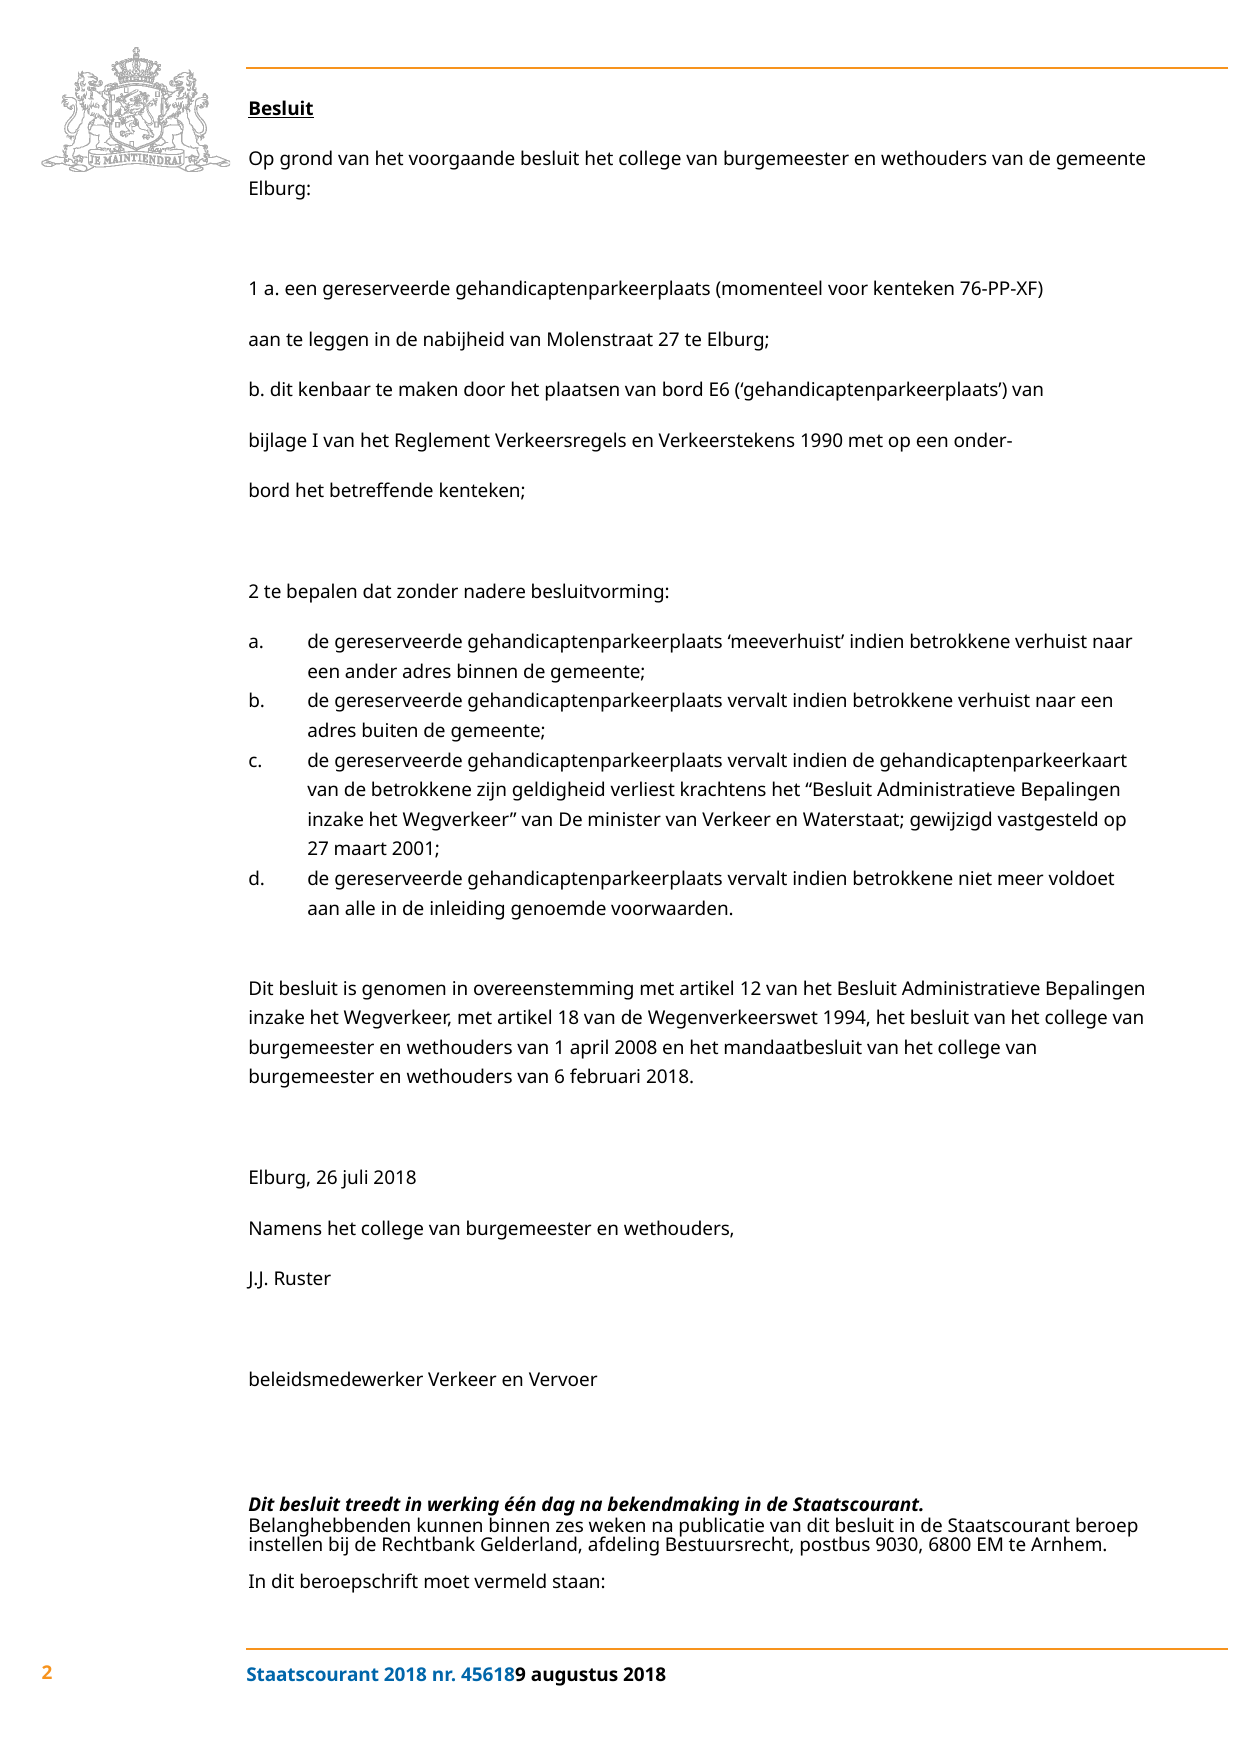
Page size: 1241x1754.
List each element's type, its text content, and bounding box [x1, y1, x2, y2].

text beleidsmedewerker Verkeer en Vervoer [248, 1366, 1152, 1392]
text Besluit [248, 95, 1152, 121]
text Elburg, 26 juli 2018 [248, 1164, 1152, 1190]
text In dit beroepschrift moet vermeld staan: [248, 1573, 1152, 1593]
text 1 a. een gereserveerde gehandicaptenparkeerplaats (momenteel voor kenteken 76-PP-XF) [248, 276, 1152, 301]
list de gereserveerde gehandicaptenparkeerplaats vervalt indien de gehandicaptenparkeerkaart van de betrokkene zijn geldigheid verliest krachtens het “Besluit Administratieve Bepalingen inzake het Wegverkeer” van De minister van Verkeer en Waterstaat; gewijzigd vastgesteld op 27 maart 2001; [248, 747, 1152, 861]
text aan te leggen in de nabijheid van Molenstraat 27 te Elburg; [248, 326, 1152, 352]
text Dit besluit treedt in werking één dag na bekendmaking in de Staatscourant. [248, 1491, 1152, 1517]
list de gereserveerde gehandicaptenparkeerplaats ‘meeverhuist’ indien betrokkene verhuist naar een ander adres binnen de gemeente; [248, 628, 1152, 684]
text Op grond van het voorgaande besluit het college van burgemeester en wethouders van de gemeente Elburg: [248, 145, 1152, 201]
text b. dit kenbaar te maken door het plaatsen van bord E6 (‘gehandicaptenparkeerplaats’) van [248, 376, 1152, 402]
text bijlage I van het Reglement Verkeersregels en Verkeerstekens 1990 met op een onder- [248, 427, 1152, 453]
text Belanghebbenden kunnen binnen zes weken na publicatie van dit besluit in de Staatscourant beroep instellen bij de Rechtbank Gelderland, afdeling Bestuursrecht, postbus 9030, 6800 EM te Arnhem. [248, 1517, 1152, 1556]
picture [41, 47, 231, 172]
text 2 te bepalen dat zonder nadere besluitvorming: [248, 578, 1152, 604]
text Namens het college van burgemeester en wethouders, [248, 1215, 1152, 1241]
list de gereserveerde gehandicaptenparkeerplaats vervalt indien betrokkene niet meer voldoet aan alle in de inleiding genoemde voorwaarden. [248, 865, 1152, 921]
list de gereserveerde gehandicaptenparkeerplaats vervalt indien betrokkene verhuist naar een adres buiten de gemeente; [248, 688, 1152, 743]
text bord het betreffende kenteken; [248, 477, 1152, 503]
text J.J. Ruster [248, 1265, 1152, 1291]
text Dit besluit is genomen in overeenstemming met artikel 12 van het Besluit Administratieve Bepalingen inzake het Wegverkeer, met artikel 18 van de Wegenverkeerswet 1994, het besluit van het college van burgemeester en wethouders van 1 april 2008 en het mandaatbesluit van het college van burgemeester en wethouders van 6 februari 2018. [248, 975, 1152, 1089]
